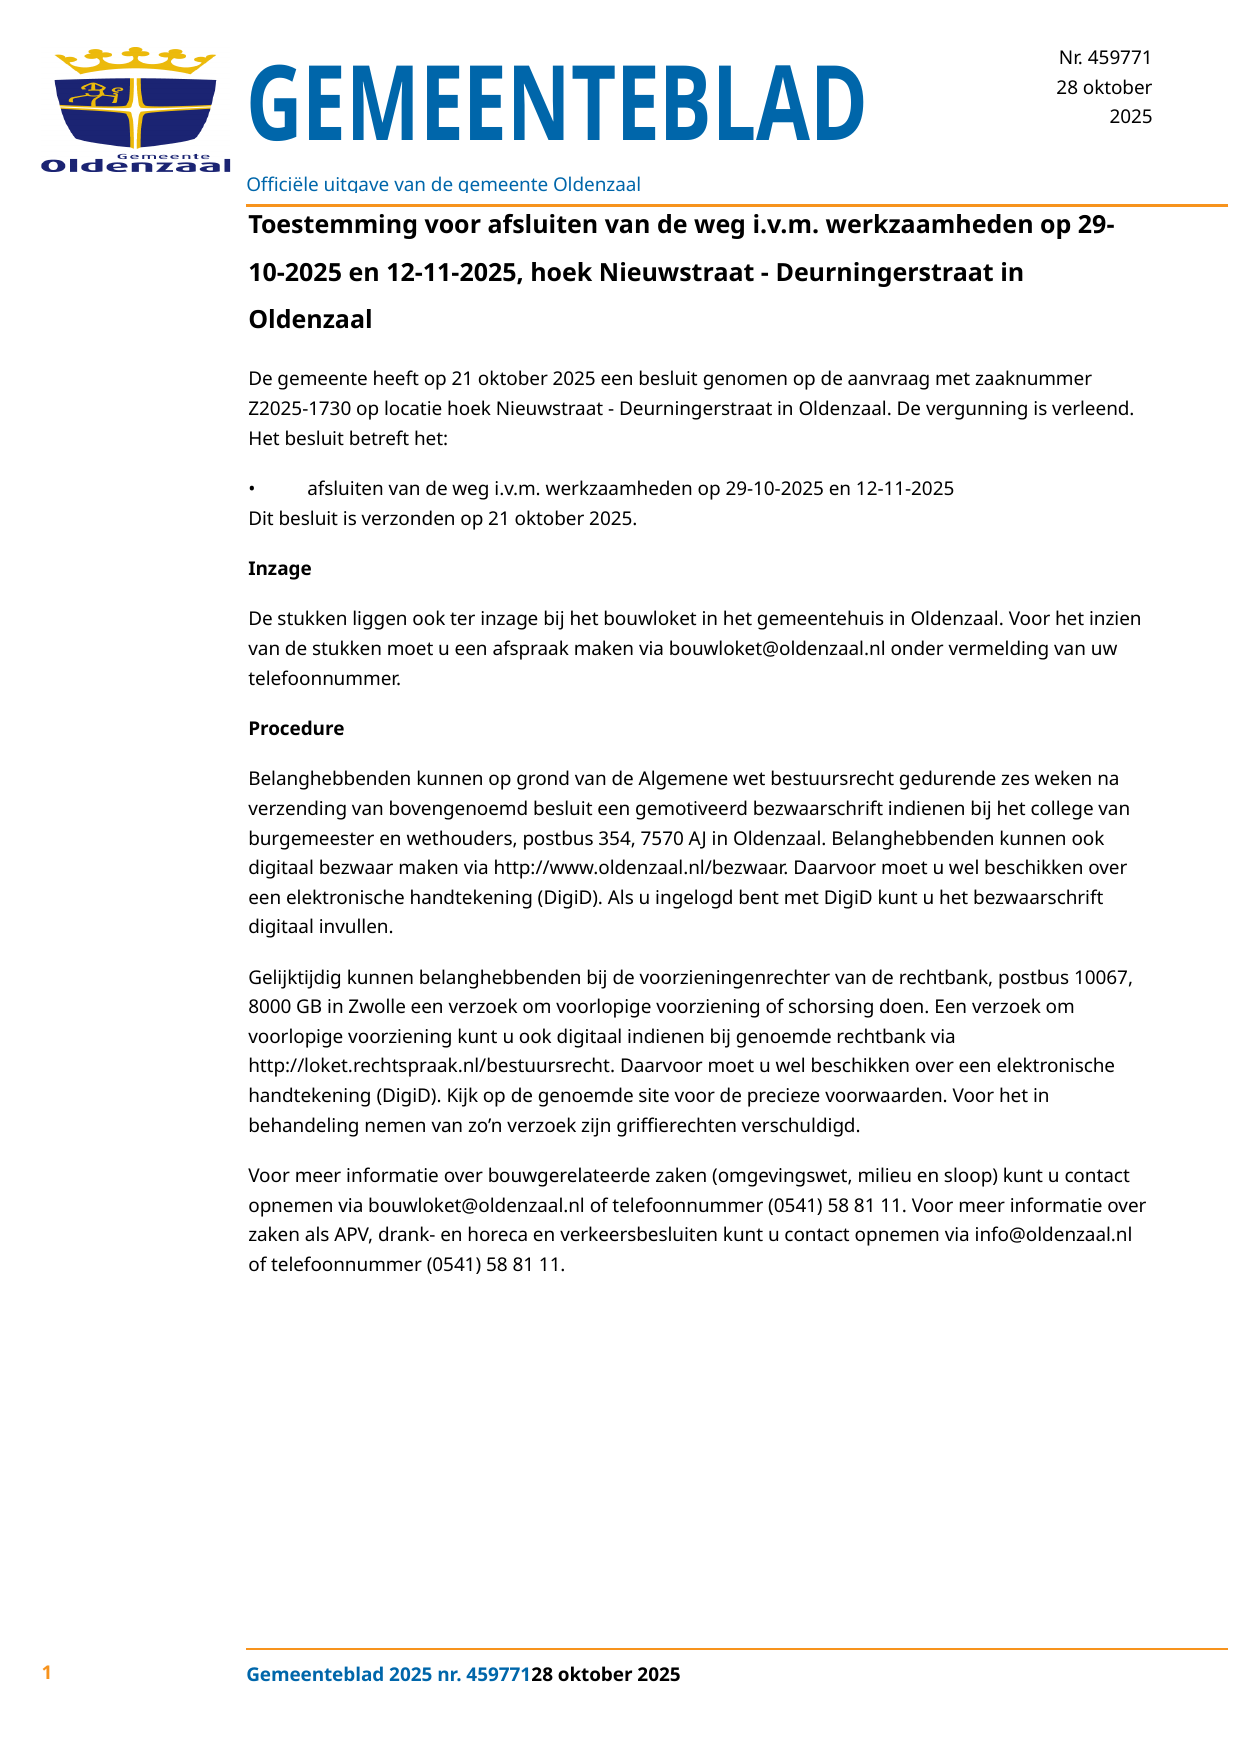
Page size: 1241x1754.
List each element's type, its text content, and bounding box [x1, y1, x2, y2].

text Gelijktijdig kunnen belanghebbenden bij de voorzieningenrechter van de rechtbank, postbus 10067, 8000 GB in Zwolle een verzoek om voorlopige voorziening of schorsing doen. Een verzoek om voorlopige voorziening kunt u ook digitaal indienen bij genoemde rechtbank via http://loket.rechtspraak.nl/bestuursrecht. Daarvoor moet u wel beschikken over een elektronische handtekening (DigiD). Kijk op de genoemde site voor de precieze voorwaarden. Voor het in behandeling nemen van zo’n verzoek zijn griffierechten verschuldigd. [248, 964, 1152, 1137]
text Inzage [248, 555, 1152, 581]
text De stukken liggen ook ter inzage bij het bouwloket in het gemeentehuis in Oldenzaal. Voor het inzien van de stukken moet u een afspraak maken via bouwloket@oldenzaal.nl onder vermelding van uw telefoonnummer. [248, 606, 1152, 690]
text Belanghebbenden kunnen op grond van de Algemene wet bestuursrecht gedurende zes weken na verzending van bovengenoemd besluit een gemotiveerd bezwaarschrift indienen bij het college van burgemeester en wethouders, postbus 354, 7570 AJ in Oldenzaal. Belanghebbenden kunnen ook digitaal bezwaar maken via http://www.oldenzaal.nl/bezwaar. Daarvoor moet u wel beschikken over een elektronische handtekening (DigiD). Als u ingelogd bent met DigiD kunt u het bezwaarschrift digitaal invullen. [248, 766, 1152, 939]
text De gemeente heeft op 21 oktober 2025 een besluit genomen op de aanvraag met zaaknummer Z2025-1730 op locatie hoek Nieuwstraat - Deurningerstraat in Oldenzaal. De vergunning is verleend. Het besluit betreft het: [248, 366, 1152, 450]
text Toestemming voor afsluiten van de weg i.v.m. werkzaamheden op 29-10-2025 en 12-11-2025, hoek Nieuwstraat - Deurningerstraat in Oldenzaal [248, 207, 1152, 336]
text Dit besluit is verzonden op 21 oktober 2025. [248, 505, 1152, 530]
list afsluiten van de weg i.v.m. werkzaamheden op 29-10-2025 en 12-11-2025 [248, 475, 1152, 501]
picture [41, 47, 231, 172]
text Voor meer informatie over bouwgerelateerde zaken (omgevingswet, milieu en sloop) kunt u contact opnemen via bouwloket@oldenzaal.nl of telefoonnummer (0541) 58 81 11. Voor meer informatie over zaken als APV, drank- en horeca en verkeersbesluiten kunt u contact opnemen via info@oldenzaal.nl of telefoonnummer (0541) 58 81 11. [248, 1162, 1152, 1277]
text Procedure [248, 715, 1152, 741]
